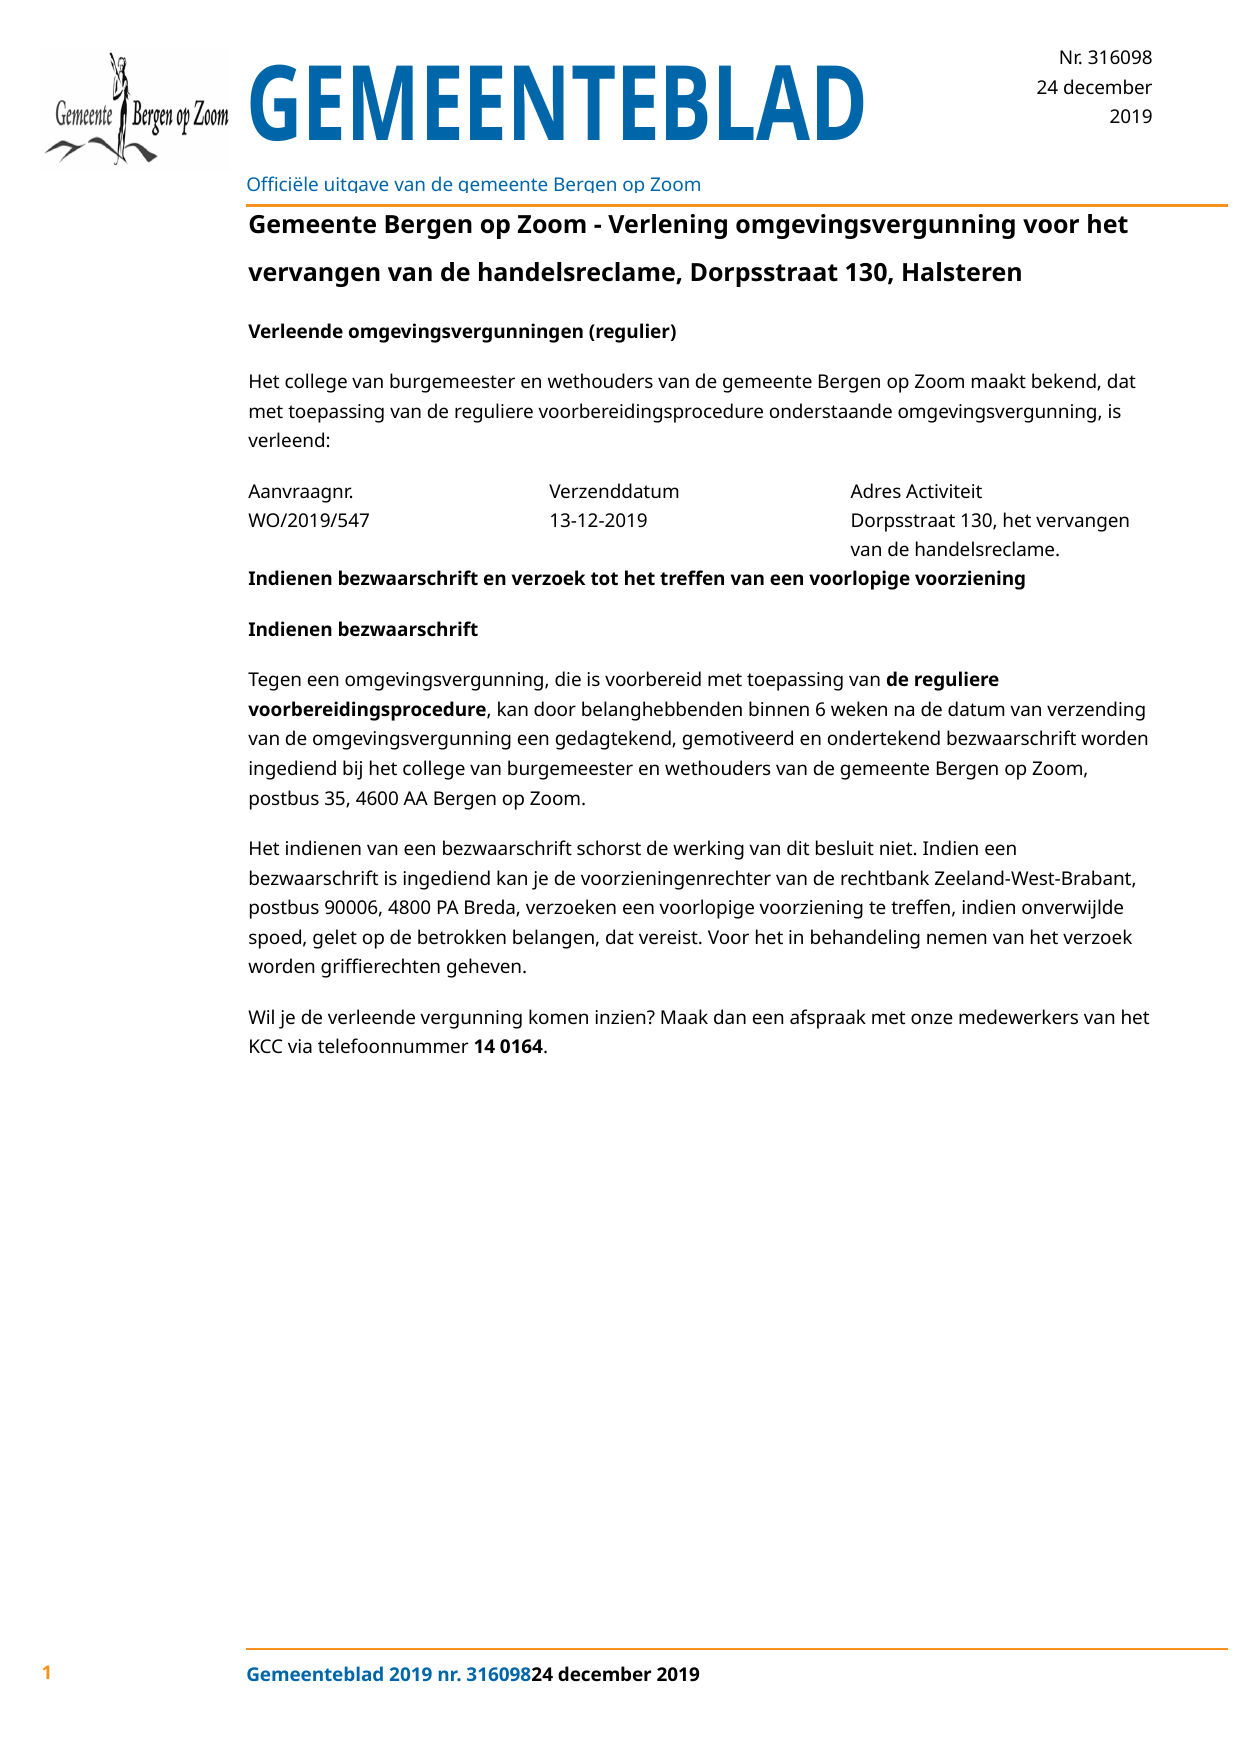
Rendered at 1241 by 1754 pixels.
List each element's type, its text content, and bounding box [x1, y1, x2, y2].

text Het indienen van een bezwaarschrift schorst de werking van dit besluit niet. Indien een bezwaarschrift is ingediend kan je de voorzieningenrechter van de rechtbank Zeeland-West-Brabant, postbus 90006, 4800 PA Breda, verzoeken een voorlopige voorziening te treffen, indien onverwijlde spoed, gelet op de betrokken belangen, dat vereist. Voor het in behandeling nemen van het verzoek worden griffierechten geheven. [248, 835, 1152, 979]
text Tegen een omgevingsvergunning, die is voorbereid met toepassing van de reguliere voorbereidingsprocedure, kan door belanghebbenden binnen 6 weken na de datum van verzending van de omgevingsvergunning een gedagtekend, gemotiveerd en ondertekend bezwaarschrift worden ingediend bij het college van burgemeester en wethouders van de gemeente Bergen op Zoom, postbus 35, 4600 AA Bergen op Zoom. [248, 666, 1152, 811]
table_header Aanvraagnr. [248, 478, 549, 504]
table_header WO/2019/547 [248, 507, 549, 562]
table_header Adres Activiteit [850, 478, 1152, 504]
table_header Dorpsstraat 130, het vervangen van de handelsreclame. [850, 507, 1152, 562]
text Het college van burgemeester en wethouders van de gemeente Bergen op Zoom maakt bekend, dat met toepassing van de reguliere voorbereidingsprocedure onderstaande omgevingsvergunning, is verleend: [248, 368, 1152, 453]
text Gemeente Bergen op Zoom - Verlening omgevingsvergunning voor het vervangen van de handelsreclame, Dorpsstraat 130, Halsteren [248, 207, 1152, 288]
text Indienen bezwaarschrift [248, 616, 1152, 642]
picture [41, 47, 231, 172]
text Verleende omgevingsvergunningen (regulier) [248, 318, 1152, 344]
text Indienen bezwaarschrift en verzoek tot het treffen van een voorlopige voorziening [248, 566, 1152, 591]
table_header Verzenddatum [549, 478, 850, 504]
table_header 13-12-2019 [549, 507, 850, 562]
text Wil je de verleende vergunning komen inzien? Maak dan een afspraak met onze medewerkers van het KCC via telefoonnummer 14 0164. [248, 1004, 1152, 1059]
